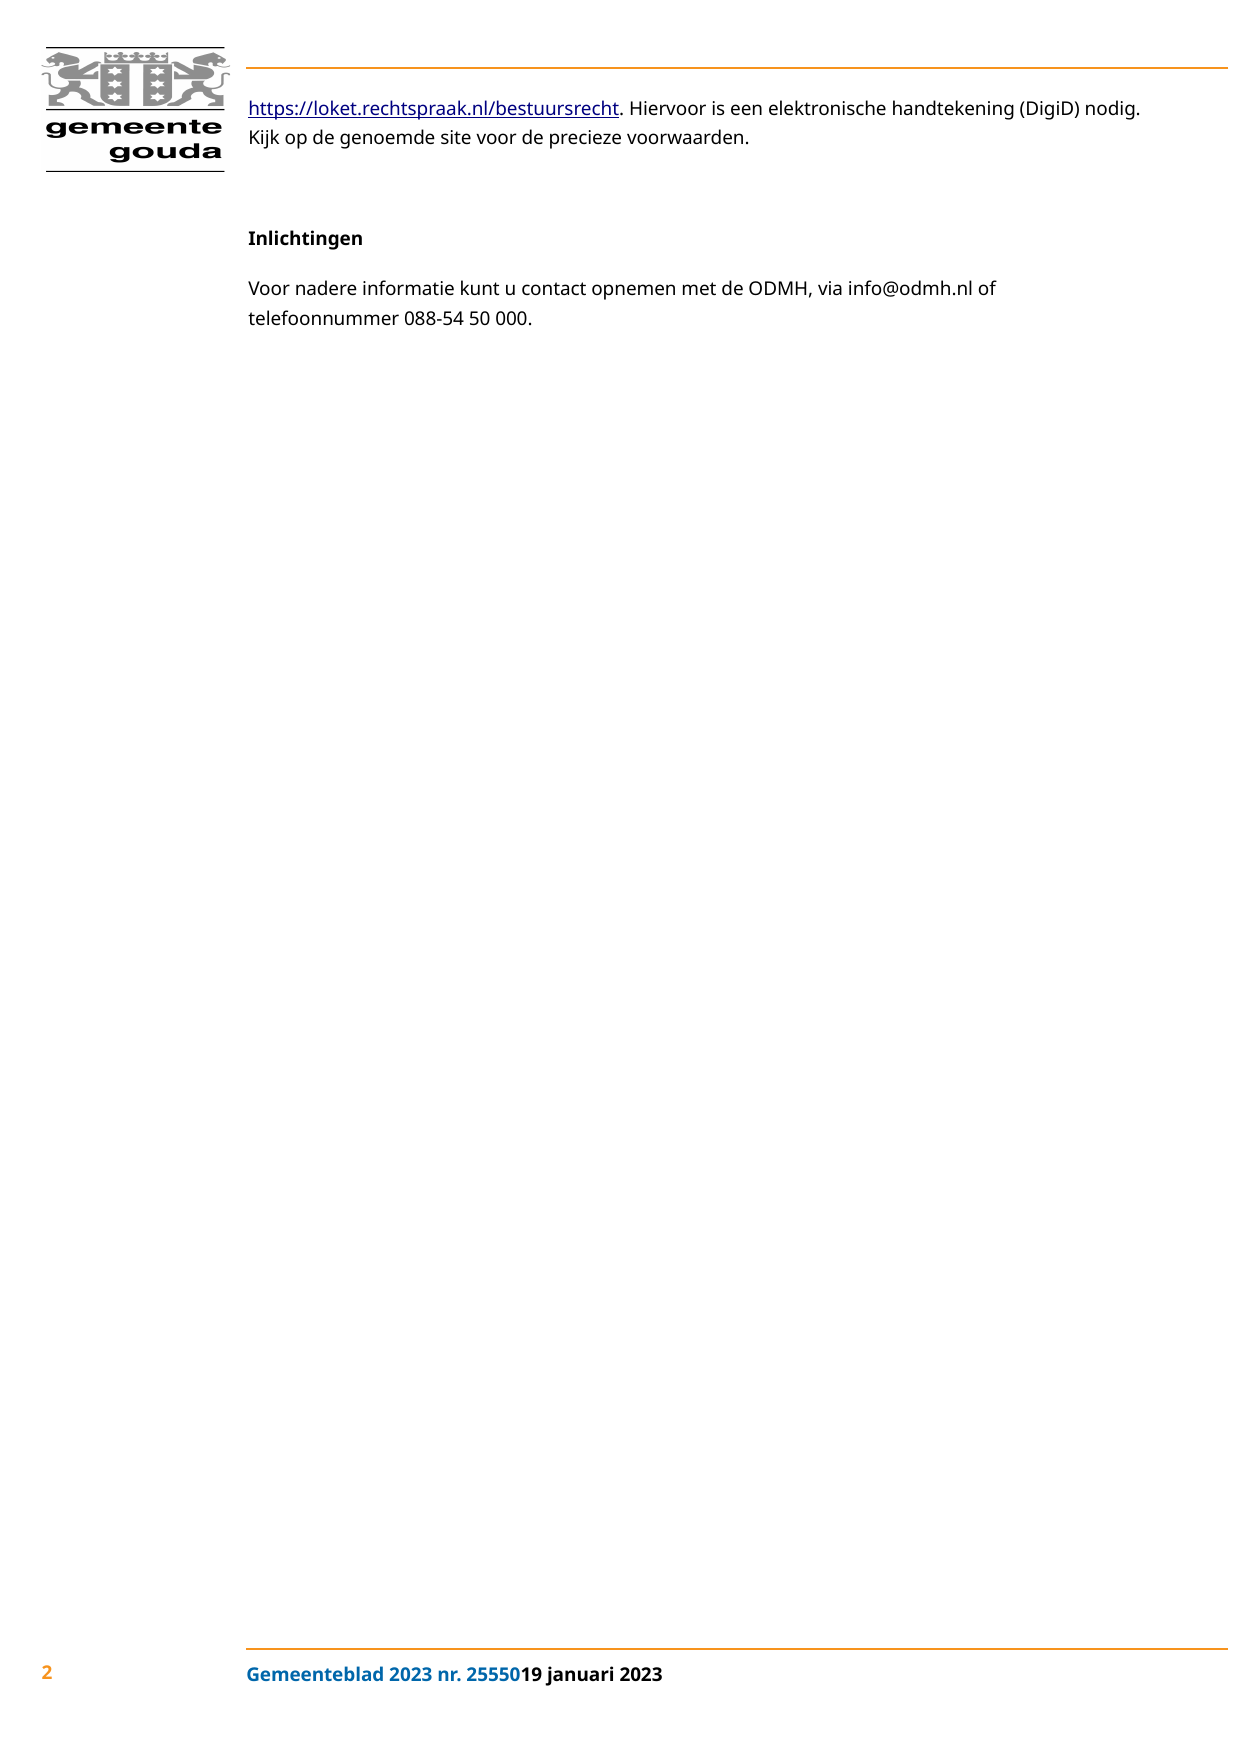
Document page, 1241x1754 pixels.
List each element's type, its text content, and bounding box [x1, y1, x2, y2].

text Inlichtingen [248, 225, 1152, 251]
text Voor nadere informatie kunt u contact opnemen met de ODMH, via info@odmh.nl of telefoonnummer 088-54 50 000. [248, 276, 1152, 331]
text https://loket.rechtspraak.nl/bestuursrecht. Hiervoor is een elektronische handtekening (DigiD) nodig. Kijk op de genoemde site voor de precieze voorwaarden. [248, 95, 1152, 150]
picture [41, 47, 231, 172]
